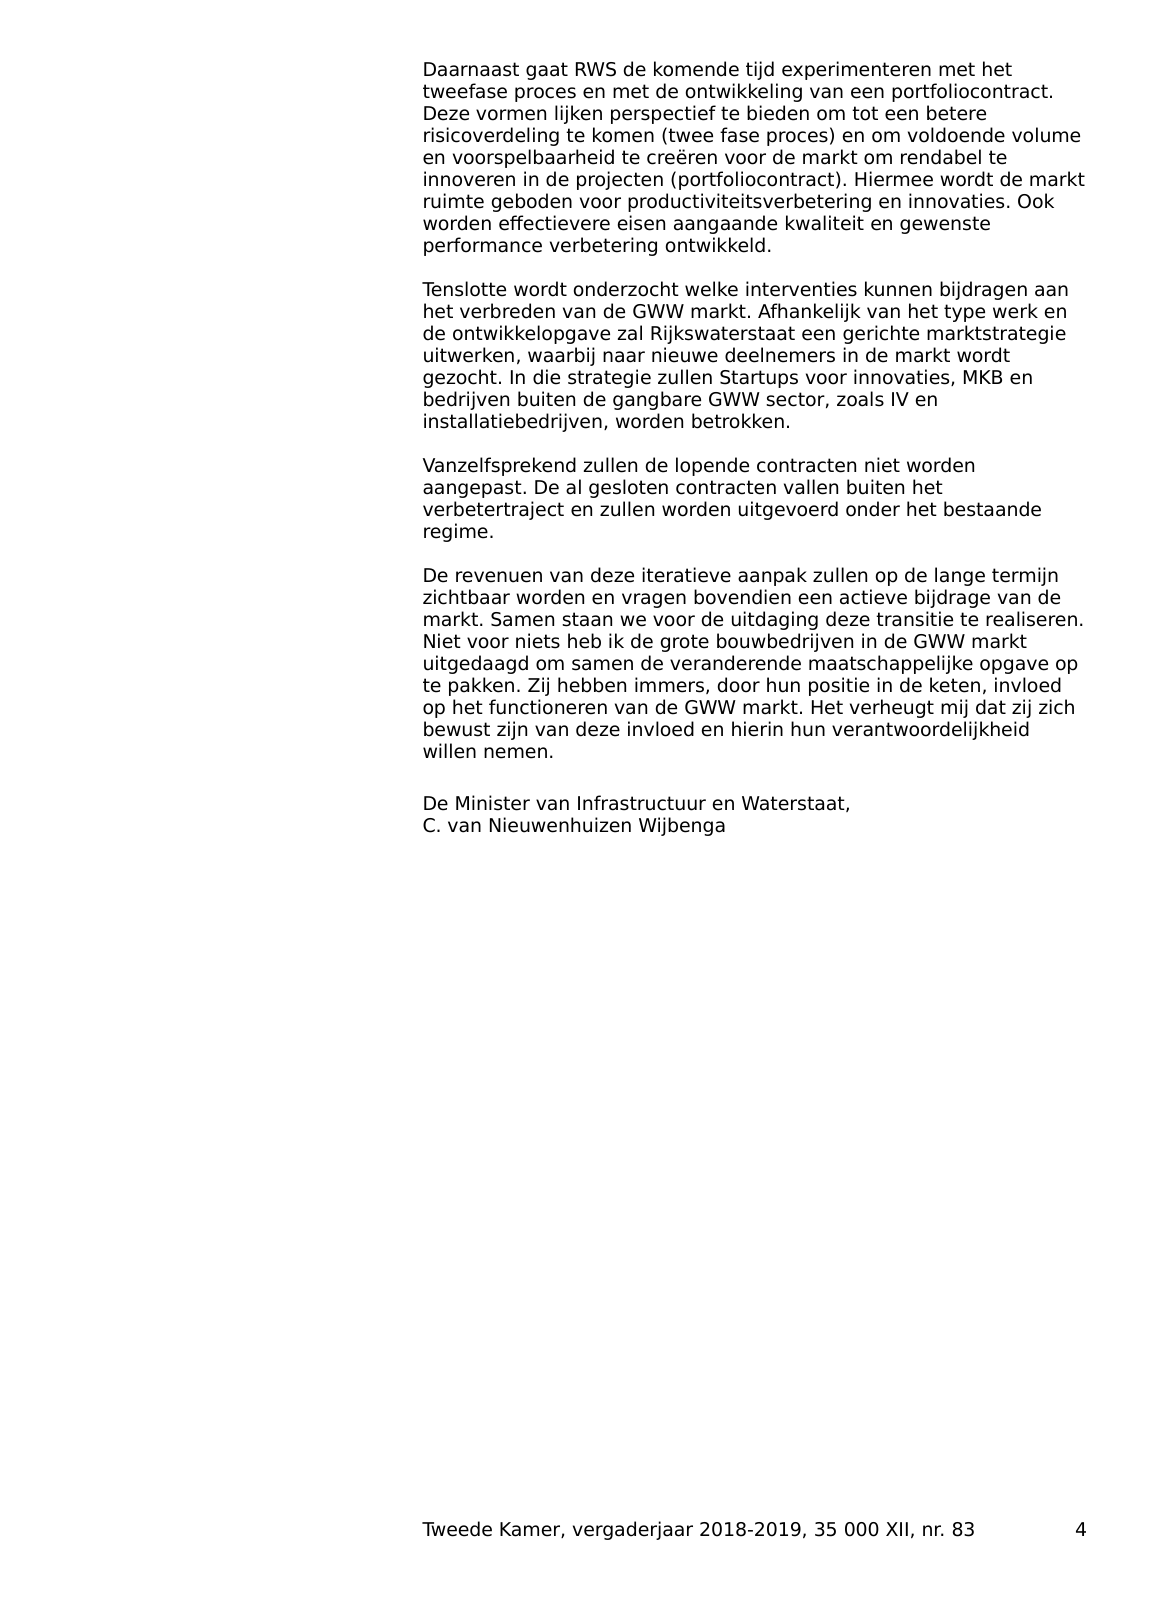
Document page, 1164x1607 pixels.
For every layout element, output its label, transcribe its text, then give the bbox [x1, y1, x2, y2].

text Vanzelfsprekend zullen de lopende contracten niet worden aangepast. De al gesloten contracten vallen buiten het verbetertraject en zullen worden uitgevoerd onder het bestaande regime. [422, 455, 1087, 543]
text Tenslotte wordt onderzocht welke interventies kunnen bijdragen aan het verbreden van de GWW markt. Afhankelijk van het type werk en de ontwikkelopgave zal Rijkswaterstaat een gerichte marktstrategie uitwerken, waarbij naar nieuwe deelnemers in de markt wordt gezocht. In die strategie zullen Startups voor innovaties, MKB en bedrijven buiten de gangbare GWW sector, zoals IV en installatiebedrijven, worden betrokken. [422, 279, 1087, 433]
text Daarnaast gaat RWS de komende tijd experimenteren met het tweefase proces en met de ontwikkeling van een portfoliocontract. Deze vormen lijken perspectief te bieden om tot een betere risicoverdeling te komen (twee fase proces) en om voldoende volume en voorspelbaarheid te creëren voor de markt om rendabel te innoveren in de projecten (portfoliocontract). Hiermee wordt de markt ruimte geboden voor productiviteitsverbetering en innovaties. Ook worden effectievere eisen aangaande kwaliteit en gewenste performance verbetering ontwikkeld. [422, 59, 1087, 257]
text De revenuen van deze iteratieve aanpak zullen op de lange termijn zichtbaar worden en vragen bovendien een actieve bijdrage van de markt. Samen staan we voor de uitdaging deze transitie te realiseren. Niet voor niets heb ik de grote bouwbedrijven in de GWW markt uitgedaagd om samen de veranderende maatschappelijke opgave op te pakken. Zij hebben immers, door hun positie in de keten, invloed op het functioneren van de GWW markt. Het verheugt mij dat zij zich bewust zijn van deze invloed en hierin hun verantwoordelijkheid willen nemen. [422, 565, 1087, 763]
text De Minister van Infrastructuur en Waterstaat, C. van Nieuwenhuizen Wijbenga [422, 793, 1087, 837]
